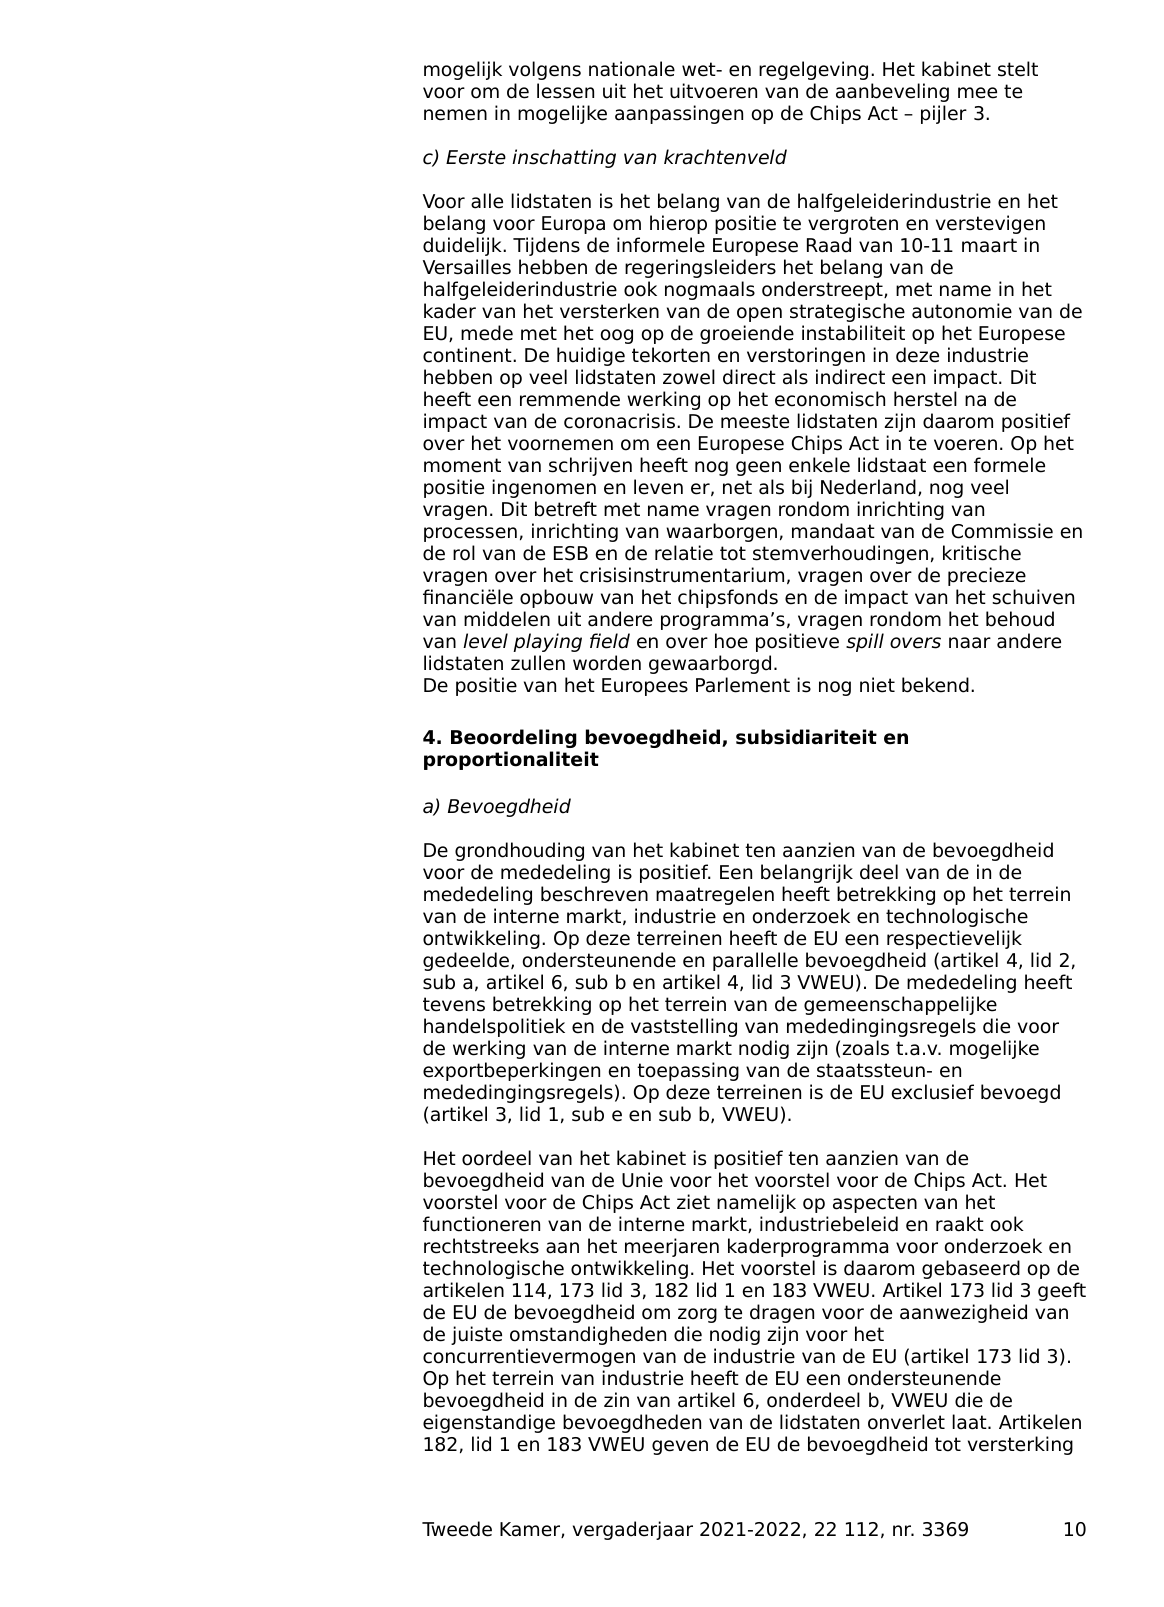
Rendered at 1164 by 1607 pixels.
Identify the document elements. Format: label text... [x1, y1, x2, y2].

text Het oordeel van het kabinet is positief ten aanzien van de bevoegdheid van de Unie voor het voorstel voor de Chips Act. Het voorstel voor de Chips Act ziet namelijk op aspecten van het functioneren van de interne markt, industriebeleid en raakt ook rechtstreeks aan het meerjaren kaderprogramma voor onderzoek en technologische ontwikkeling. Het voorstel is daarom gebaseerd op de artikelen 114, 173 lid 3, 182 lid 1 en 183 VWEU. Artikel 173 lid 3 geeft de EU de bevoegdheid om zorg te dragen voor de aanwezigheid van de juiste omstandigheden die nodig zijn voor het concurrentievermogen van de industrie van de EU (artikel 173 lid 3). Op het terrein van industrie heeft de EU een ondersteunende bevoegdheid in de zin van artikel 6, onderdeel b, VWEU die de eigenstandige bevoegdheden van de lidstaten onverlet laat. Artikelen 182, lid 1 en 183 VWEU geven de EU de bevoegdheid tot versterking [422, 1148, 1087, 1456]
text De grondhouding van het kabinet ten aanzien van de bevoegdheid voor de mededeling is positief. Een belangrijk deel van de in de mededeling beschreven maatregelen heeft betrekking op het terrein van de interne markt, industrie en onderzoek en technologische ontwikkeling. Op deze terreinen heeft de EU een respectievelijk gedeelde, ondersteunende en parallelle bevoegdheid (artikel 4, lid 2, sub a, artikel 6, sub b en artikel 4, lid 3 VWEU). De mededeling heeft tevens betrekking op het terrein van de gemeenschappelijke handelspolitiek en de vaststelling van mededingingsregels die voor de werking van de interne markt nodig zijn (zoals t.a.v. mogelijke exportbeperkingen en toepassing van de staatssteun- en mededingingsregels). Op deze terreinen is de EU exclusief bevoegd (artikel 3, lid 1, sub e en sub b, VWEU). [422, 840, 1087, 1126]
subtitle a) Bevoegdheid [422, 796, 1087, 818]
subtitle 4. Beoordeling bevoegdheid, subsidiariteit en proportionaliteit [422, 727, 1087, 771]
subtitle c) Eerste inschatting van krachtenveld [422, 147, 1087, 169]
text De positie van het Europees Parlement is nog niet bekend. [422, 675, 1087, 697]
text Voor alle lidstaten is het belang van de halfgeleiderindustrie en het belang voor Europa om hierop positie te vergroten en verstevigen duidelijk. Tijdens de informele Europese Raad van 10-11 maart in Versailles hebben de regeringsleiders het belang van de halfgeleiderindustrie ook nogmaals onderstreept, met name in het kader van het versterken van de open strategische autonomie van de EU, mede met het oog op de groeiende instabiliteit op het Europese continent. De huidige tekorten en verstoringen in deze industrie hebben op veel lidstaten zowel direct als indirect een impact. Dit heeft een remmende werking op het economisch herstel na de impact van de coronacrisis. De meeste lidstaten zijn daarom positief over het voornemen om een Europese Chips Act in te voeren. Op het moment van schrijven heeft nog geen enkele lidstaat een formele positie ingenomen en leven er, net als bij Nederland, nog veel vragen. Dit betreft met name vragen rondom inrichting van processen, inrichting van waarborgen, mandaat van de Commissie en de rol van de ESB en de relatie tot stemverhoudingen, kritische vragen over het crisisinstrumentarium, vragen over de precieze financiële opbouw van het chipsfonds en de impact van het schuiven van middelen uit andere programma’s, vragen rondom het behoud van level playing field en over hoe positieve spill overs naar andere lidstaten zullen worden gewaarborgd. [422, 191, 1087, 675]
text mogelijk volgens nationale wet- en regelgeving. Het kabinet stelt voor om de lessen uit het uitvoeren van de aanbeveling mee te nemen in mogelijke aanpassingen op de Chips Act – pijler 3. [422, 59, 1087, 125]
